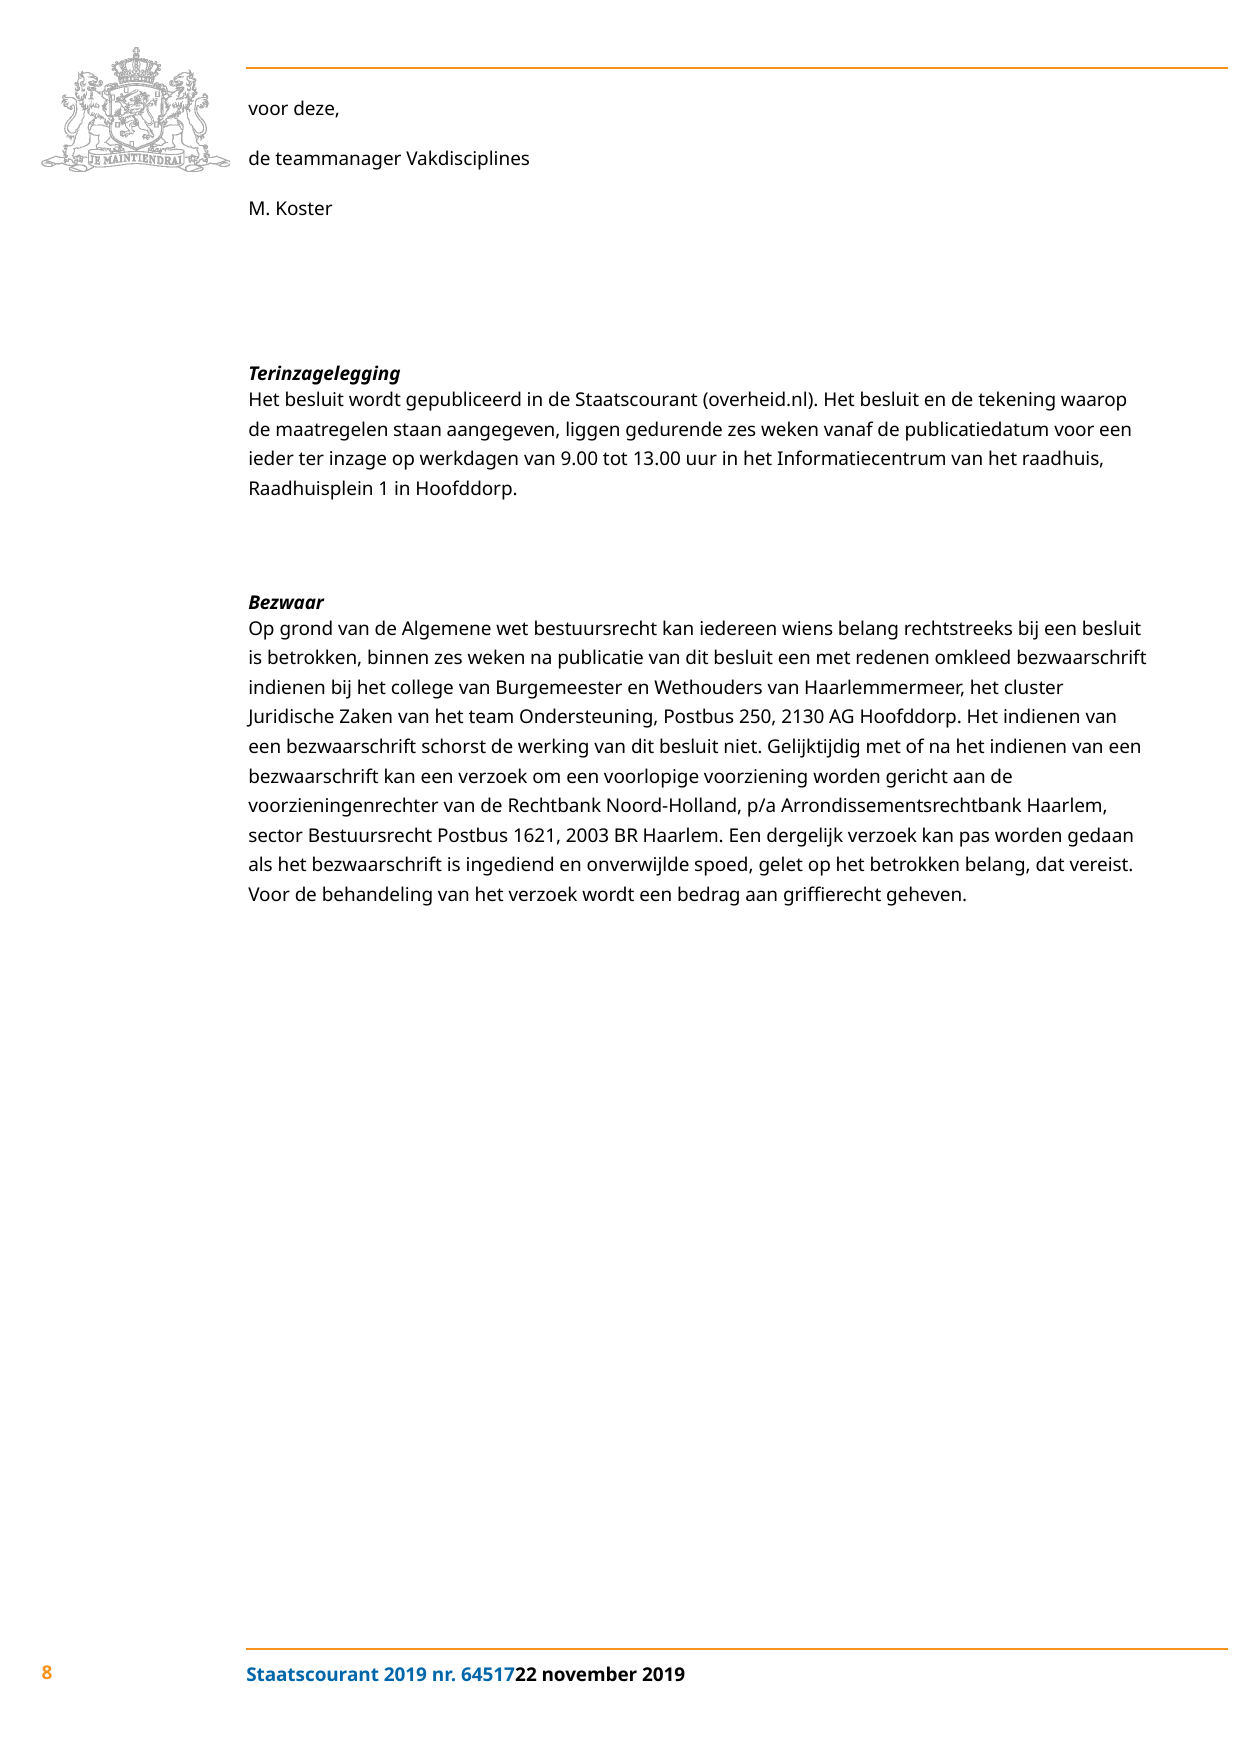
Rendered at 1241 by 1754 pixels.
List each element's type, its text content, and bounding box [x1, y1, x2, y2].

text voor deze, [248, 95, 1152, 121]
picture [41, 47, 231, 172]
text Het besluit wordt gepubliceerd in de Staatscourant (overheid.nl). Het besluit en de tekening waarop de maatregelen staan aangegeven, liggen gedurende zes weken vanaf de publicatiedatum voor een ieder ter inzage op werkdagen van 9.00 tot 13.00 uur in het Informatiecentrum van het raadhuis, Raadhuisplein 1 in Hoofddorp. [248, 386, 1152, 501]
text Bezwaar [248, 589, 1152, 615]
text Terinzagelegging [248, 360, 1152, 386]
text M. Koster [248, 196, 1152, 221]
text Op grond van de Algemene wet bestuursrecht kan iedereen wiens belang rechtstreeks bij een besluit is betrokken, binnen zes weken na publicatie van dit besluit een met redenen omkleed bezwaarschrift indienen bij het college van Burgemeester en Wethouders van Haarlemmermeer, het cluster Juridische Zaken van het team Ondersteuning, Postbus 250, 2130 AG Hoofddorp. Het indienen van een bezwaarschrift schorst de werking van dit besluit niet. Gelijktijdig met of na het indienen van een bezwaarschrift kan een verzoek om een voorlopige voorziening worden gericht aan de voorzieningenrechter van de Rechtbank Noord-Holland, p/a Arrondissementsrechtbank Haarlem, sector Bestuursrecht Postbus 1621, 2003 BR Haarlem. Een dergelijk verzoek kan pas worden gedaan als het bezwaarschrift is ingediend en onverwijlde spoed, gelet op het betrokken belang, dat vereist. Voor de behandeling van het verzoek wordt een bedrag aan griffierecht geheven. [248, 615, 1152, 907]
text de teammanager Vakdisciplines [248, 145, 1152, 171]
